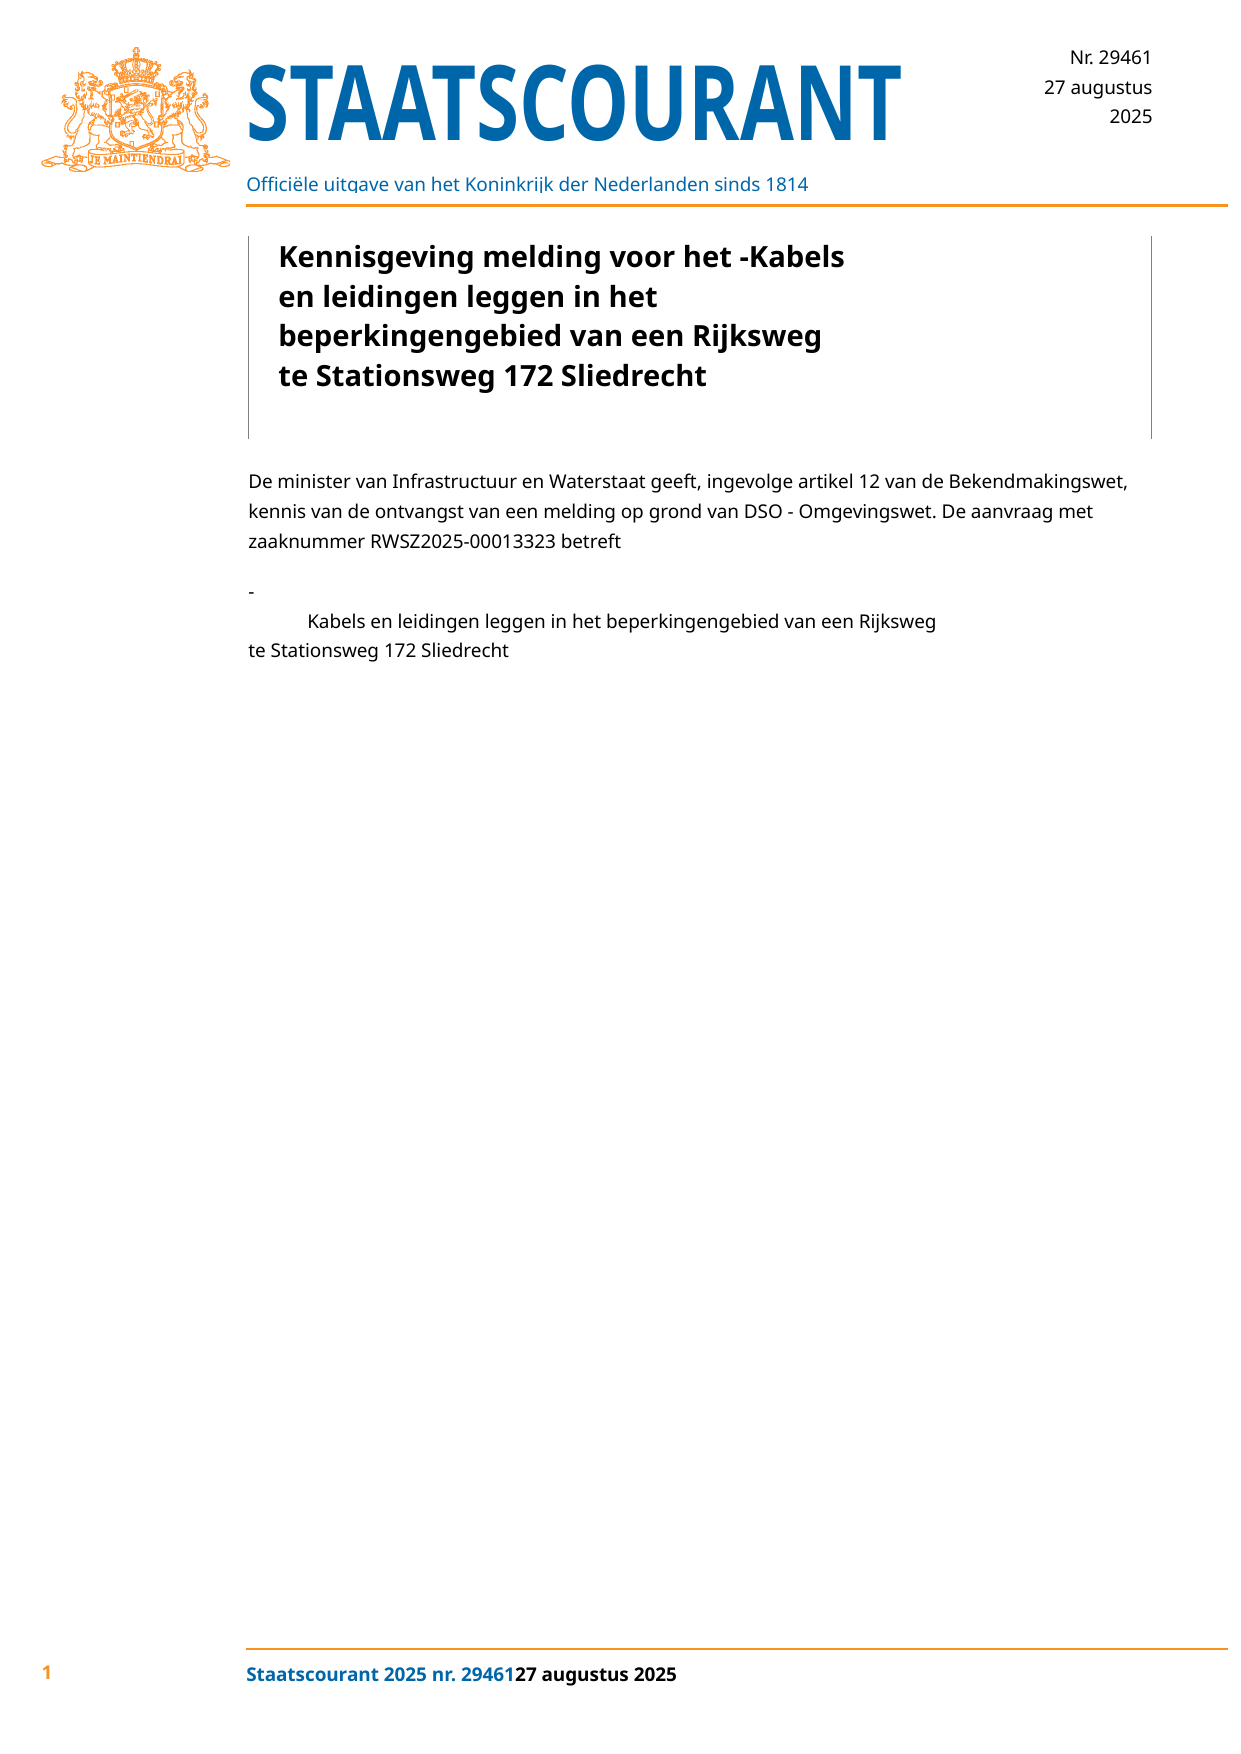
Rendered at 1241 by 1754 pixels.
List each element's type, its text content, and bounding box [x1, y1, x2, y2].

table_header [850, 414, 1151, 439]
table_header [1090, 236, 1151, 413]
text te Stationsweg 172 Sliedrecht [248, 637, 1152, 663]
picture [41, 47, 231, 172]
table_header Kennisgeving melding voor het -Kabels en leidingen leggen in het beperkingengebied van een Rijksweg te Stationsweg 172 Sliedrecht [249, 236, 850, 439]
list Kabels en leidingen leggen in het beperkingengebied van een Rijksweg [248, 608, 1152, 633]
text De minister van Infrastructuur en Waterstaat geeft, ingevolge artikel 12 van de Bekendmakingswet, kennis van de ontvangst van een melding op grond van DSO - Omgevingswet. De aanvraag met zaaknummer RWSZ2025-00013323 betreft [248, 469, 1152, 553]
picture [912, 236, 1090, 414]
table_header [850, 236, 912, 413]
